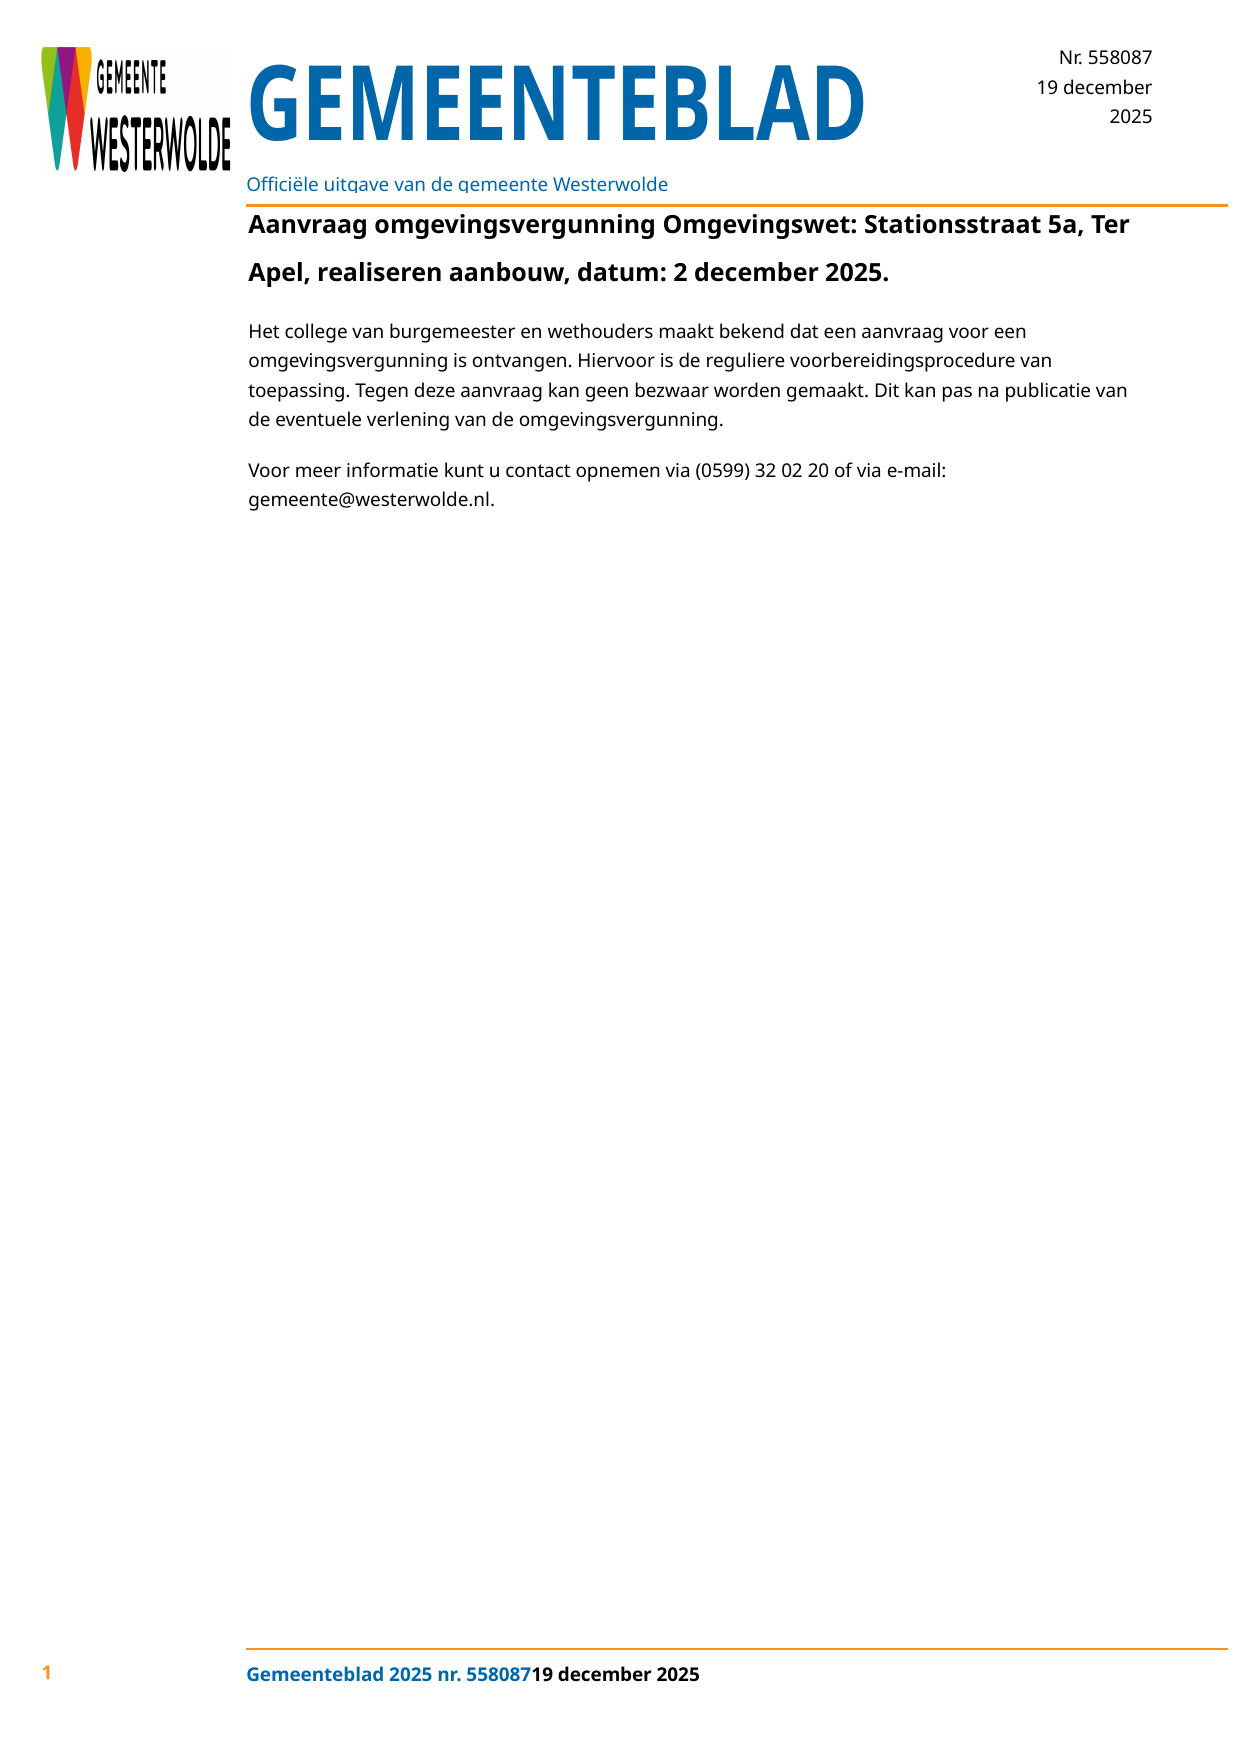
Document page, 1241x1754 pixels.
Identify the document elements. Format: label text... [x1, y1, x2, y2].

text Aanvraag omgevingsvergunning Omgevingswet: Stationsstraat 5a, Ter Apel, realiseren aanbouw, datum: 2 december 2025. [248, 207, 1152, 288]
picture [41, 47, 231, 172]
text Voor meer informatie kunt u contact opnemen via (0599) 32 02 20 of via e-mail: gemeente@westerwolde.nl. [248, 457, 1152, 512]
text Het college van burgemeester en wethouders maakt bekend dat een aanvraag voor een omgevingsvergunning is ontvangen. Hiervoor is de reguliere voorbereidingsprocedure van toepassing. Tegen deze aanvraag kan geen bezwaar worden gemaakt. Dit kan pas na publicatie van de eventuele verlening van de omgevingsvergunning. [248, 318, 1152, 432]
